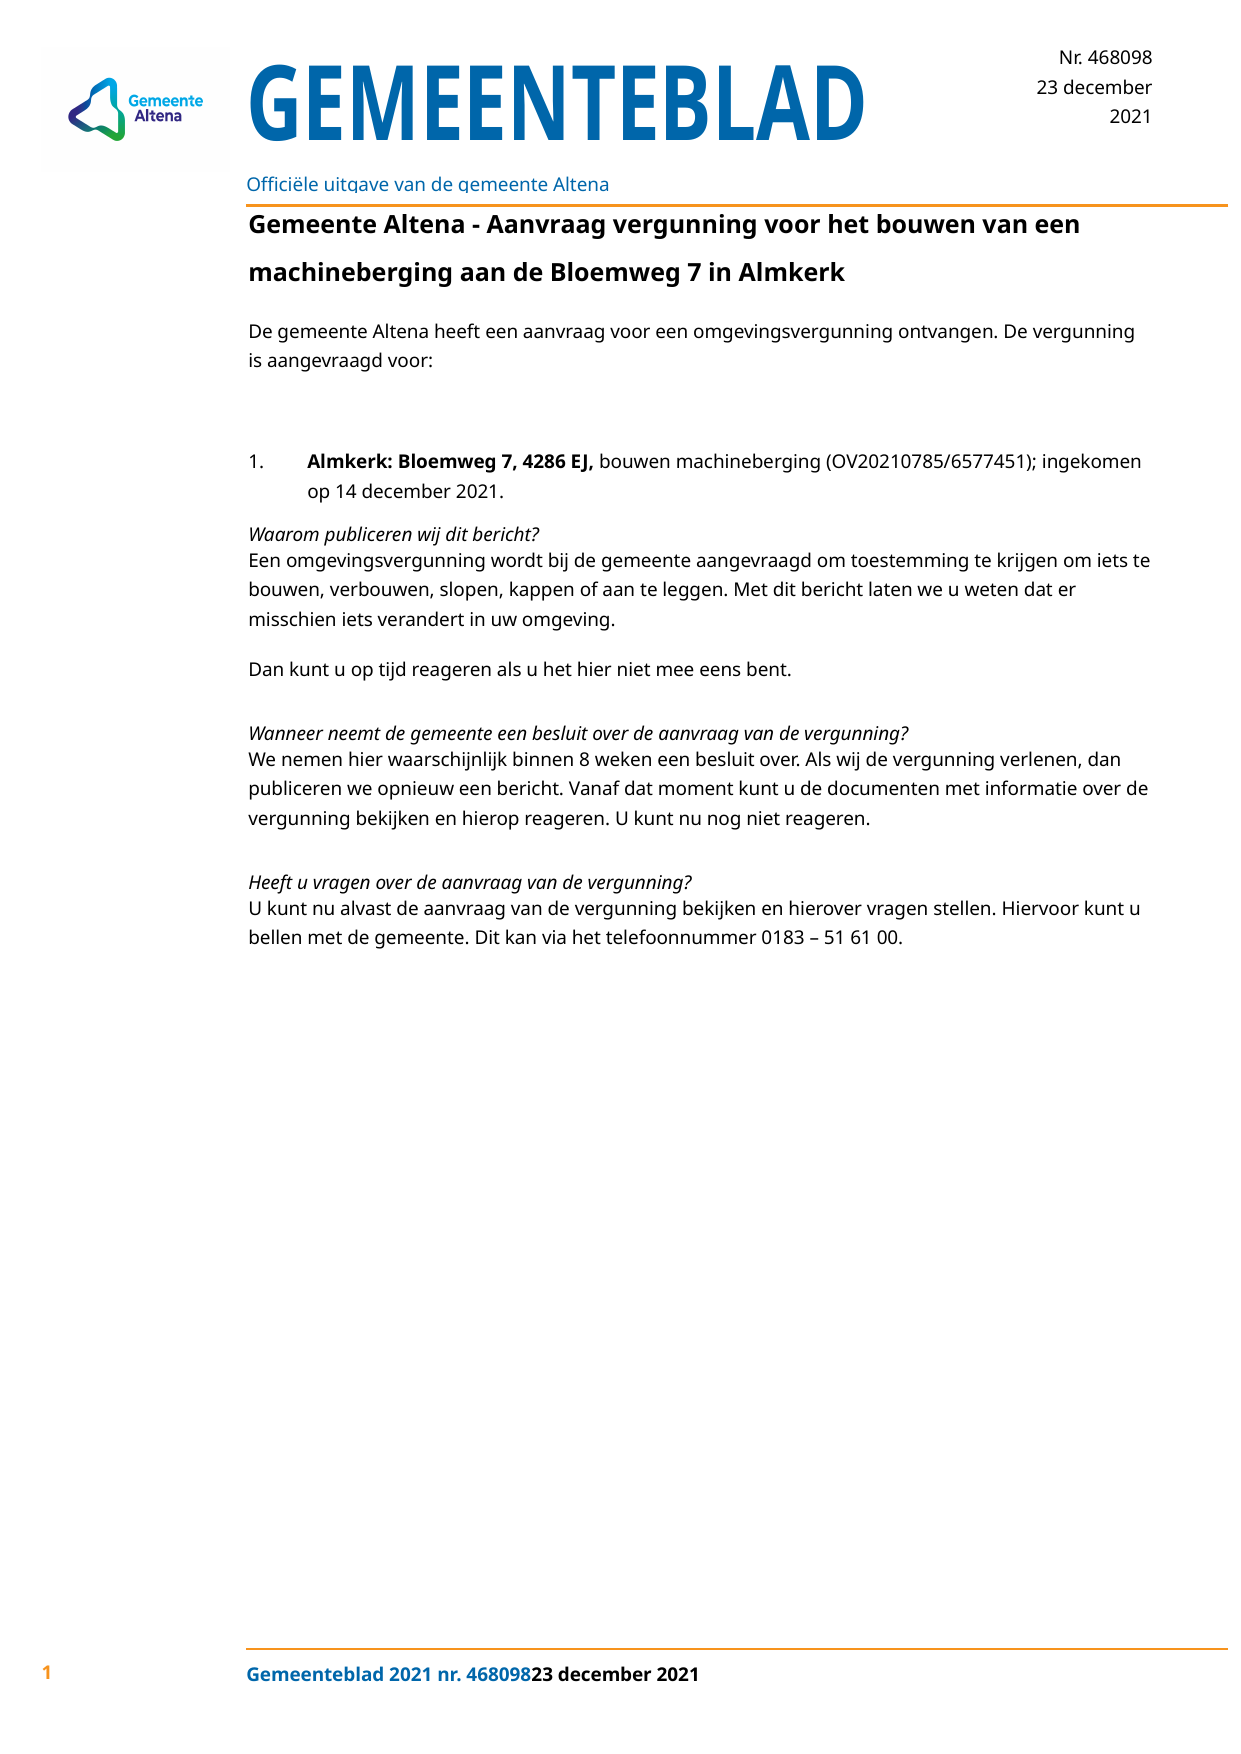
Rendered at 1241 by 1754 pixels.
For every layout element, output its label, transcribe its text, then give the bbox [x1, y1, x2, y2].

text Wanneer neemt de gemeente een besluit over de aanvraag van de vergunning? [248, 720, 1152, 746]
text De gemeente Altena heeft een aanvraag voor een omgevingsvergunning ontvangen. De vergunning is aangevraagd voor: [248, 318, 1152, 373]
text Waarom publiceren wij dit bericht? [248, 521, 1152, 547]
text Een omgevingsvergunning wordt bij de gemeente aangevraagd om toestemming te krijgen om iets te bouwen, verbouwen, slopen, kappen of aan te leggen. Met dit bericht laten we u weten dat er misschien iets verandert in uw omgeving. [248, 547, 1152, 632]
text U kunt nu alvast de aanvraag van de vergunning bekijken en hierover vragen stellen. Hiervoor kunt u bellen met de gemeente. Dit kan via het telefoonnummer 0183 – 51 61 00. [248, 895, 1152, 950]
text Gemeente Altena - Aanvraag vergunning voor het bouwen van een machineberging aan de Bloemweg 7 in Almkerk [248, 207, 1152, 288]
picture [41, 47, 231, 172]
text Dan kunt u op tijd reageren als u het hier niet mee eens bent. [248, 656, 1152, 682]
text Heeft u vragen over de aanvraag van de vergunning? [248, 869, 1152, 895]
text We nemen hier waarschijnlijk binnen 8 weken een besluit over. Als wij de vergunning verlenen, dan publiceren we opnieuw een bericht. Vanaf dat moment kunt u de documenten met informatie over de vergunning bekijken en hierop reageren. U kunt nu nog niet reageren. [248, 746, 1152, 831]
list Almkerk: Bloemweg 7, 4286 EJ, bouwen machineberging (OV20210785/6577451); ingekomen op 14 december 2021. [248, 448, 1152, 504]
